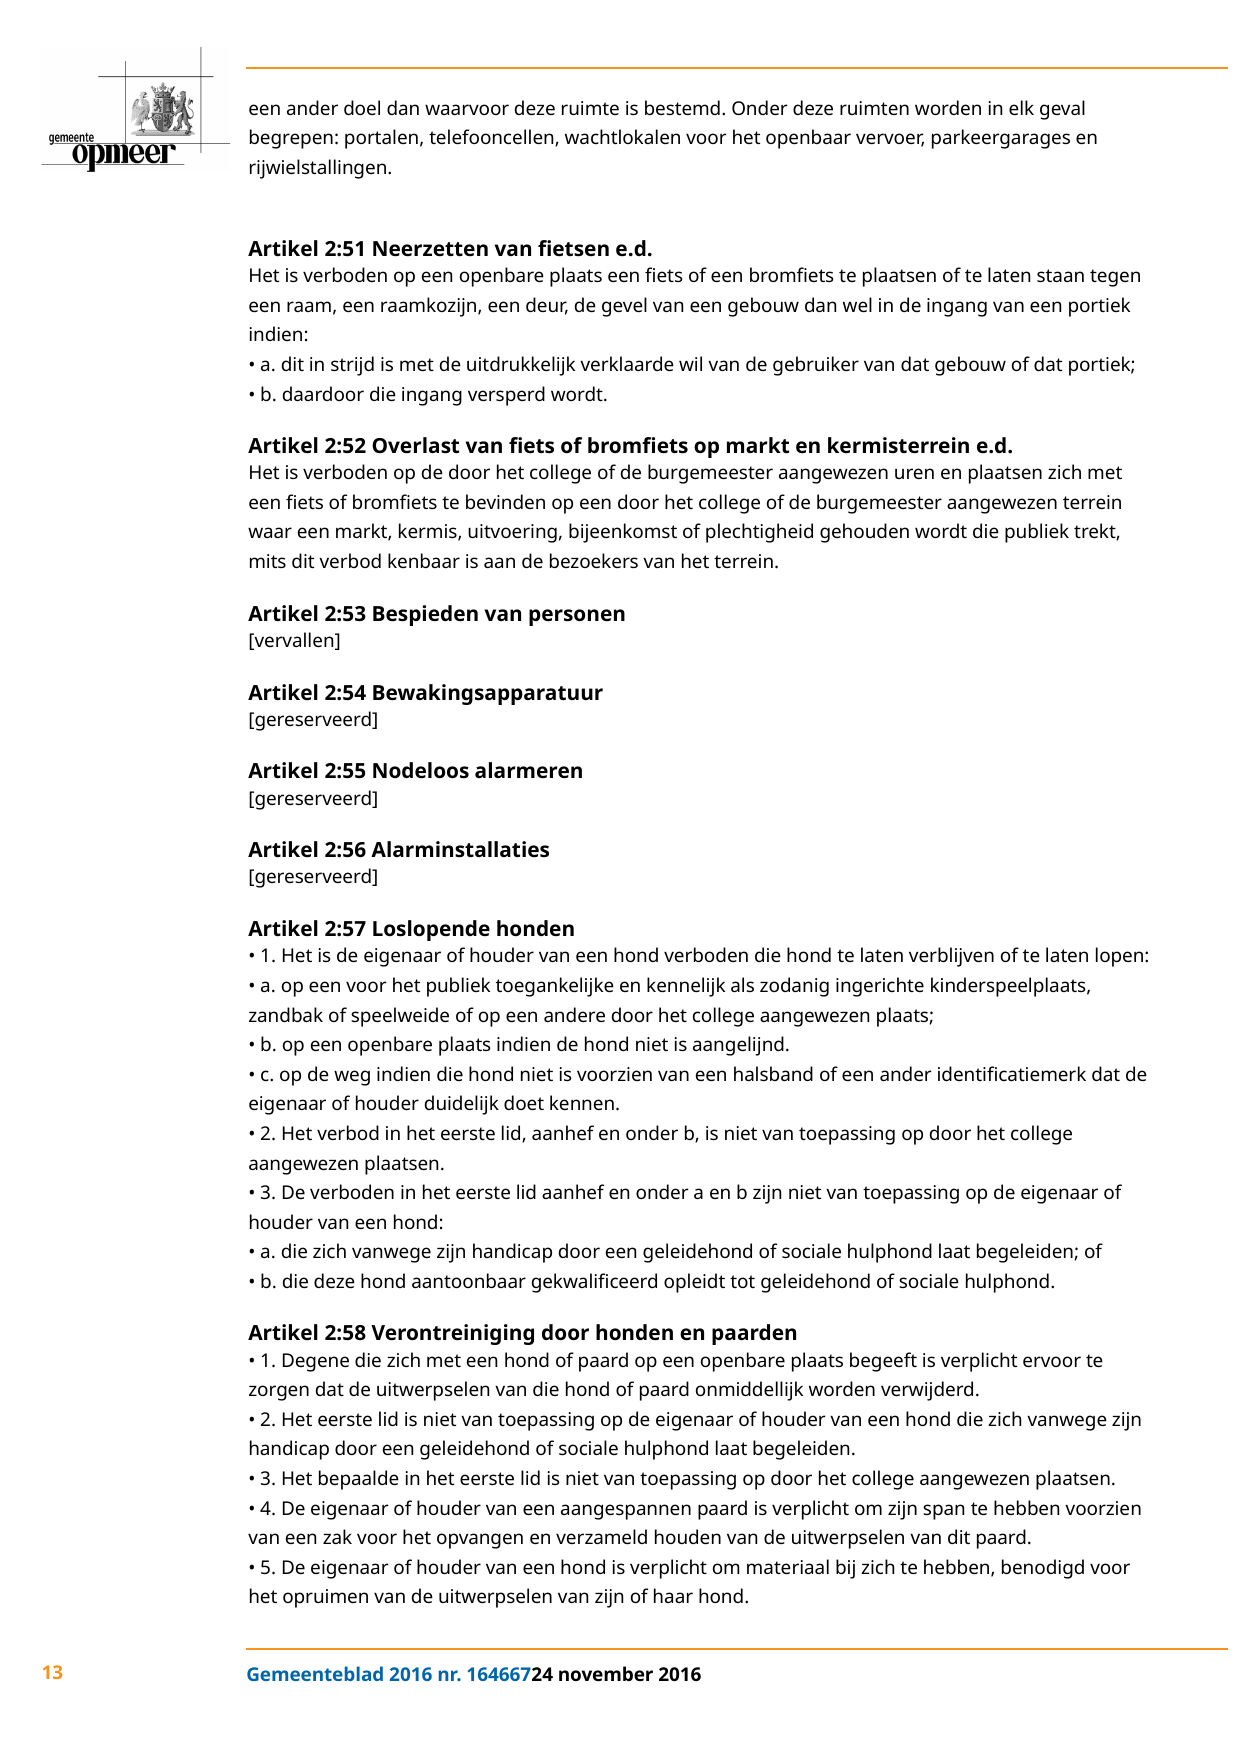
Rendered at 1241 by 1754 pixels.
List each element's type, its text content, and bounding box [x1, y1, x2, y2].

text Artikel 2:54 Bewakingsapparatuur [248, 678, 1152, 706]
text [gereserveerd] [248, 706, 1152, 732]
text • b. daardoor die ingang versperd wordt. [248, 381, 1152, 406]
text Artikel 2:55 Nodeloos alarmeren [248, 756, 1152, 785]
text Het is verboden op een openbare plaats een fiets of een bromfiets te plaatsen of te laten staan tegen een raam, een raamkozijn, een deur, de gevel van een gebouw dan wel in de ingang van een portiek indien: [248, 262, 1152, 347]
text • 3. Het bepaalde in het eerste lid is niet van toepassing op door het college aangewezen plaatsen. [248, 1465, 1152, 1491]
text • 2. Het eerste lid is niet van toepassing op de eigenaar of houder van een hond die zich vanwege zijn handicap door een geleidehond of sociale hulphond laat begeleiden. [248, 1406, 1152, 1461]
text [gereserveerd] [248, 785, 1152, 811]
text • b. die deze hond aantoonbaar gekwalificeerd opleidt tot geleidehond of sociale hulphond. [248, 1268, 1152, 1294]
picture [41, 47, 231, 172]
text • 2. Het verbod in het eerste lid, aanhef en onder b, is niet van toepassing op door het college aangewezen plaatsen. [248, 1120, 1152, 1175]
text • c. op de weg indien die hond niet is voorzien van een halsband of een ander identificatiemerk dat de eigenaar of houder duidelijk doet kennen. [248, 1061, 1152, 1116]
text Het is verboden op de door het college of de burgemeester aangewezen uren en plaatsen zich met een fiets of bromfiets te bevinden op een door het college of de burgemeester aangewezen terrein waar een markt, kermis, uitvoering, bijeenkomst of plechtigheid gehouden wordt die publiek trekt, mits dit verbod kenbaar is aan de bezoekers van het terrein. [248, 459, 1152, 574]
text • 5. De eigenaar of houder van een hond is verplicht om materiaal bij zich te hebben, benodigd voor het opruimen van de uitwerpselen van zijn of haar hond. [248, 1554, 1152, 1609]
text Artikel 2:51 Neerzetten van fietsen e.d. [248, 234, 1152, 262]
text Artikel 2:58 Verontreiniging door honden en paarden [248, 1318, 1152, 1347]
text Artikel 2:57 Loslopende honden [248, 914, 1152, 943]
text [vervallen] [248, 627, 1152, 653]
text • 1. Het is de eigenaar of houder van een hond verboden die hond te laten verblijven of te laten lopen: [248, 943, 1152, 968]
text • 3. De verboden in het eerste lid aanhef en onder a en b zijn niet van toepassing op de eigenaar of houder van een hond: [248, 1179, 1152, 1234]
text Artikel 2:52 Overlast van fiets of bromfiets op markt en kermisterrein e.d. [248, 431, 1152, 459]
text • b. op een openbare plaats indien de hond niet is aangelijnd. [248, 1031, 1152, 1057]
text • 4. De eigenaar of houder van een aangespannen paard is verplicht om zijn span te hebben voorzien van een zak voor het opvangen en verzameld houden van de uitwerpselen van dit paard. [248, 1495, 1152, 1550]
text • a. op een voor het publiek toegankelijke en kennelijk als zodanig ingerichte kinderspeelplaats, zandbak of speelweide of op een andere door het college aangewezen plaats; [248, 972, 1152, 1027]
text • a. die zich vanwege zijn handicap door een geleidehond of sociale hulphond laat begeleiden; of [248, 1238, 1152, 1264]
text • 1. Degene die zich met een hond of paard op een openbare plaats begeeft is verplicht ervoor te zorgen dat de uitwerpselen van die hond of paard onmiddellijk worden verwijderd. [248, 1347, 1152, 1402]
text [gereserveerd] [248, 864, 1152, 889]
text Artikel 2:53 Bespieden van personen [248, 599, 1152, 627]
text Artikel 2:56 Alarminstallaties [248, 835, 1152, 864]
text een ander doel dan waarvoor deze ruimte is bestemd. Onder deze ruimten worden in elk geval begrepen: portalen, telefooncellen, wachtlokalen voor het openbaar vervoer, parkeergarages en rijwielstallingen. [248, 95, 1152, 180]
text • a. dit in strijd is met de uitdrukkelijk verklaarde wil van de gebruiker van dat gebouw of dat portiek; [248, 351, 1152, 377]
